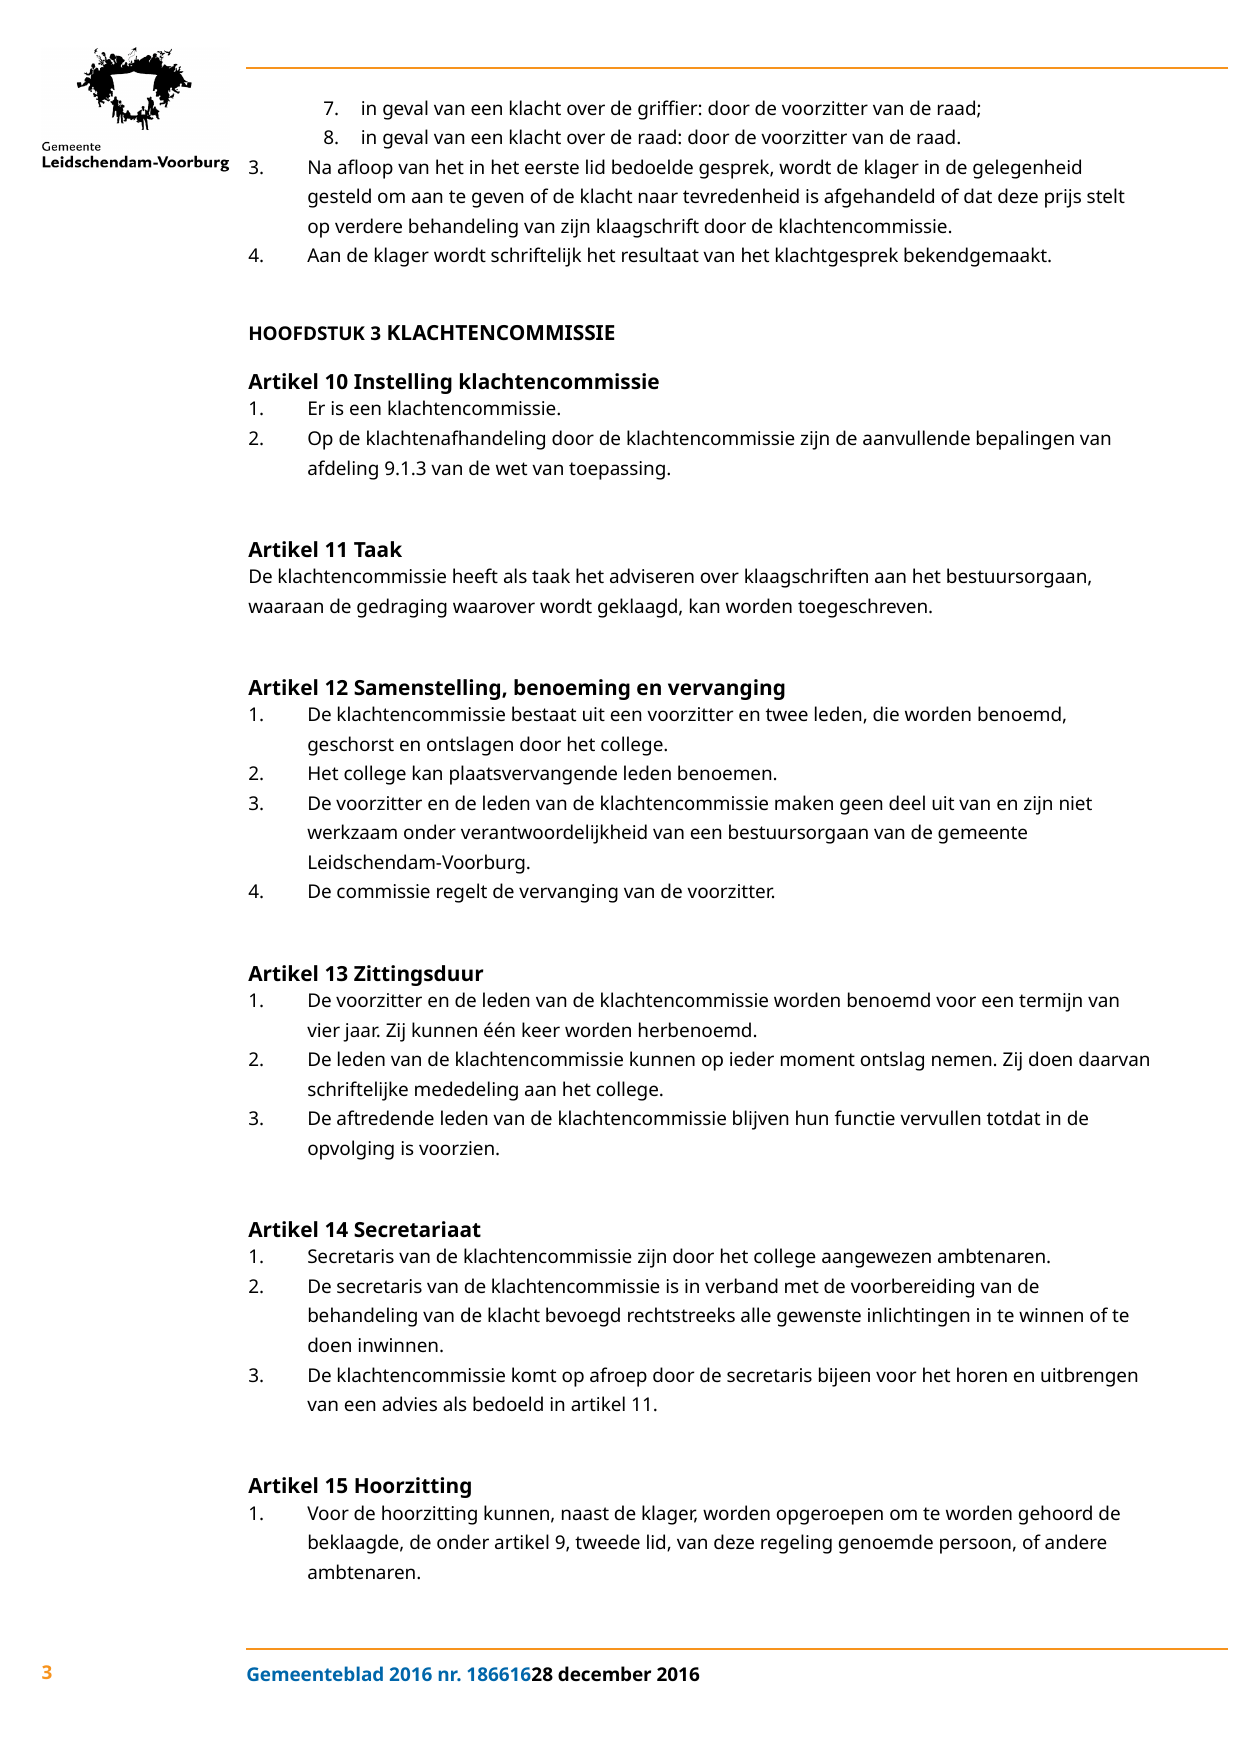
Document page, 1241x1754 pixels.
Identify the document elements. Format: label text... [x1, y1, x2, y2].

list De commissie regelt de vervanging van de voorzitter. [248, 879, 1152, 904]
list De klachtencommissie bestaat uit een voorzitter en twee leden, die worden benoemd, geschorst en ontslagen door het college. [248, 701, 1152, 757]
list in geval van een klacht over de raad: door de voorzitter van de raad. [323, 124, 1152, 150]
list De klachtencommissie komt op afroep door de secretaris bijeen voor het horen en uitbrengen van een advies als bedoeld in artikel 11. [248, 1362, 1152, 1417]
list Op de klachtenafhandeling door de klachtencommissie zijn de aanvullende bepalingen van afdeling 9.1.3 van de wet van toepassing. [248, 425, 1152, 481]
text Artikel 14 Secretariaat [248, 1215, 1152, 1243]
list De aftredende leden van de klachtencommissie blijven hun functie vervullen totdat in de opvolging is voorzien. [248, 1106, 1152, 1161]
list De leden van de klachtencommissie kunnen op ieder moment ontslag nemen. Zij doen daarvan schriftelijke mededeling aan het college. [248, 1046, 1152, 1102]
picture [41, 47, 231, 172]
list De secretaris van de klachtencommissie is in verband met de voorbereiding van de behandeling van de klacht bevoegd rechtstreeks alle gewenste inlichtingen in te winnen of te doen inwinnen. [248, 1273, 1152, 1358]
text Artikel 10 Instelling klachtencommissie [248, 367, 1152, 396]
list De voorzitter en de leden van de klachtencommissie worden benoemd voor een termijn van vier jaar. Zij kunnen één keer worden herbenoemd. [248, 987, 1152, 1042]
list Na afloop van het in het eerste lid bedoelde gesprek, wordt de klager in de gelegenheid gesteld om aan te geven of de klacht naar tevredenheid is afgehandeld of dat deze prijs stelt op verdere behandeling van zijn klaagschrift door de klachtencommissie. [248, 154, 1152, 239]
list De voorzitter en de leden van de klachtencommissie maken geen deel uit van en zijn niet werkzaam onder verantwoordelijkheid van een bestuursorgaan van de gemeente Leidschendam-Voorburg. [248, 790, 1152, 875]
list in geval van een klacht over de griffier: door de voorzitter van de raad; [323, 95, 1152, 121]
text Artikel 12 Samenstelling, benoeming en vervanging [248, 673, 1152, 701]
list Secretaris van de klachtencommissie zijn door het college aangewezen ambtenaren. [248, 1243, 1152, 1269]
text Artikel 15 Hoorzitting [248, 1471, 1152, 1500]
list Er is een klachtencommissie. [248, 396, 1152, 421]
list Aan de klager wordt schriftelijk het resultaat van het klachtgesprek bekendgemaakt. [248, 243, 1152, 268]
list Het college kan plaatsvervangende leden benoemen. [248, 760, 1152, 786]
text Artikel 11 Taak [248, 535, 1152, 563]
list Voor de hoorzitting kunnen, naast de klager, worden opgeroepen om te worden gehoord de beklaagde, de onder artikel 9, tweede lid, van deze regeling genoemde persoon, of andere ambtenaren. [248, 1500, 1152, 1585]
text HOOFDSTUK 3 KLACHTENCOMMISSIE [248, 318, 1152, 346]
text Artikel 13 Zittingsduur [248, 959, 1152, 987]
text De klachtencommissie heeft als taak het adviseren over klaagschriften aan het bestuursorgaan, waaraan de gedraging waarover wordt geklaagd, kan worden toegeschreven. [248, 563, 1152, 618]
